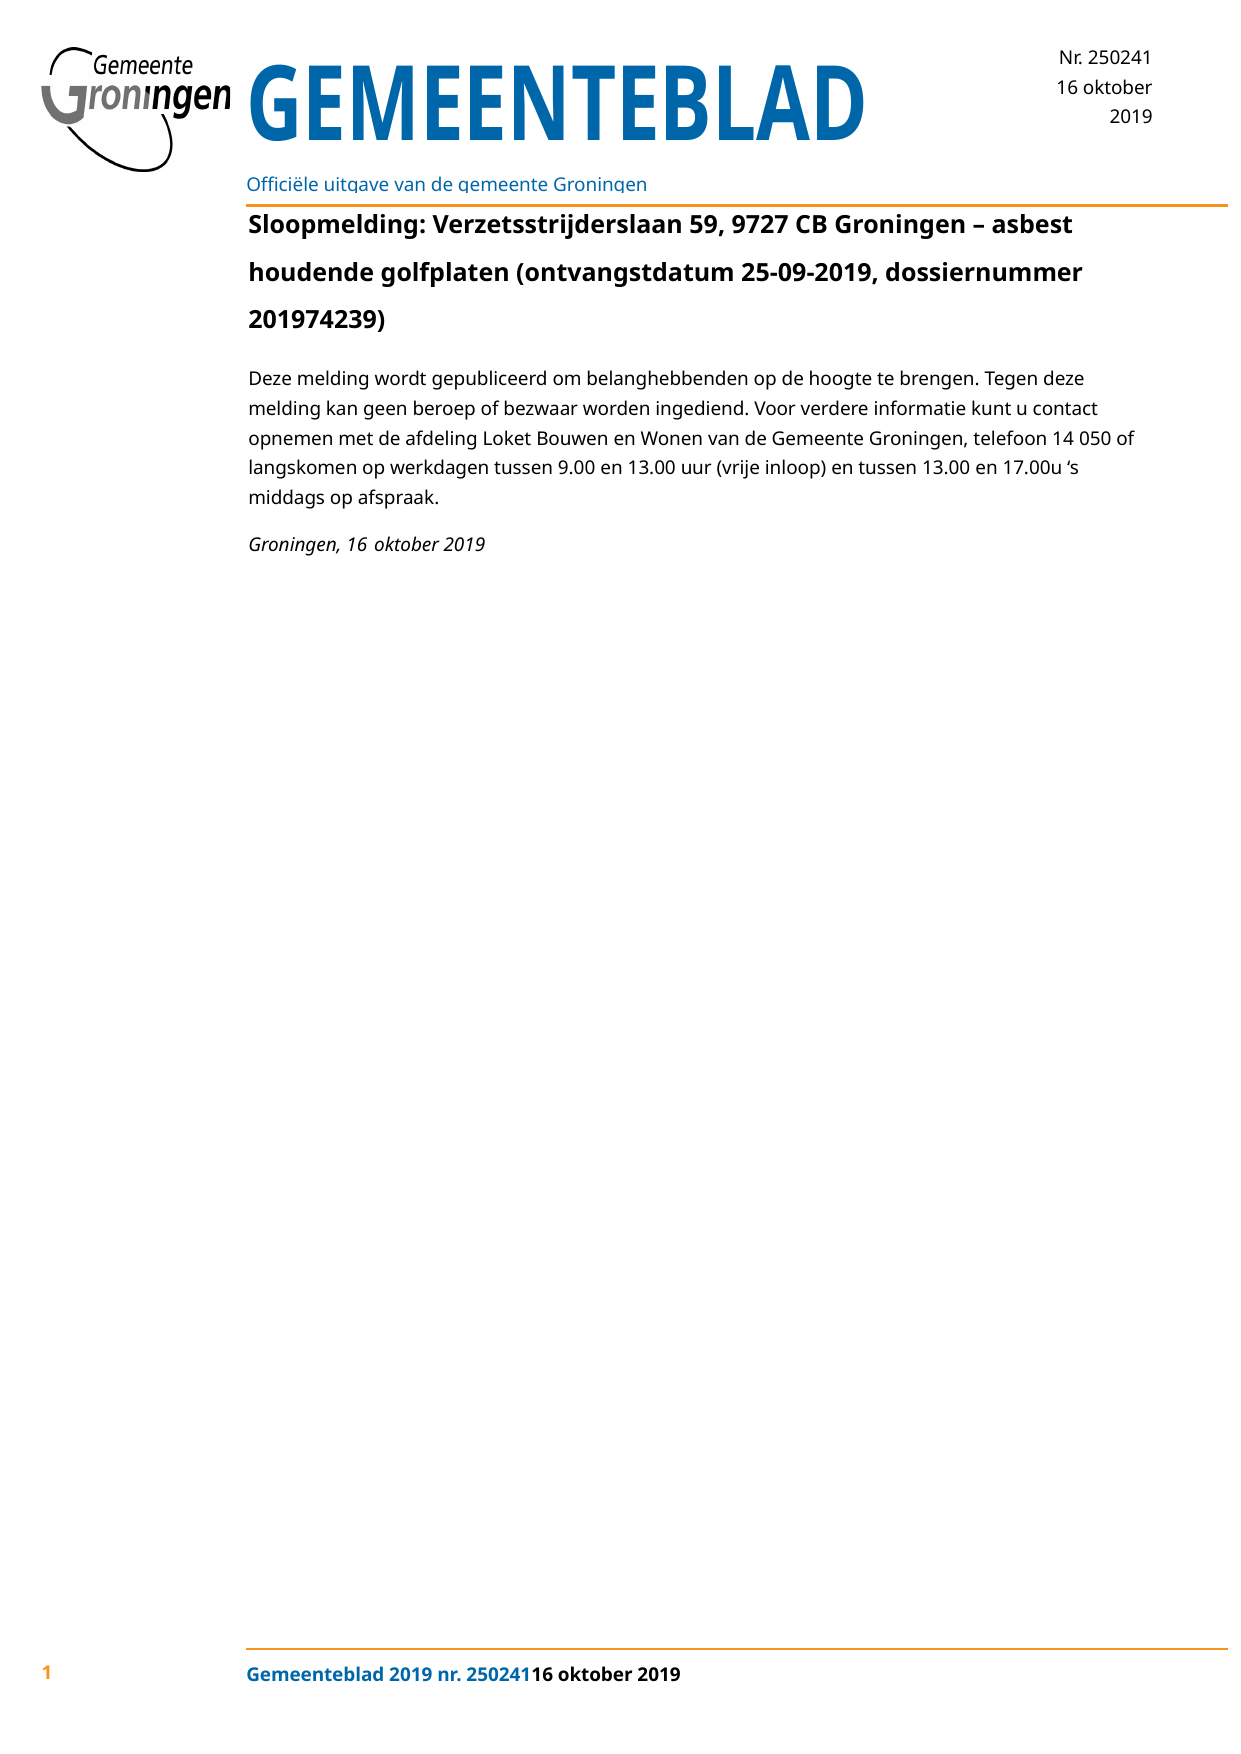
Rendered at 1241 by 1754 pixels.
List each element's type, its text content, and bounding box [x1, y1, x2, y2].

text Groningen, 16 oktober 2019 [248, 532, 1152, 557]
text Deze melding wordt gepubliceerd om belanghebbenden op de hoogte te brengen. Tegen deze melding kan geen beroep of bezwaar worden ingediend. Voor verdere informatie kunt u contact opnemen met de afdeling Loket Bouwen en Wonen van de Gemeente Groningen, telefoon 14 050 of langskomen op werkdagen tussen 9.00 en 13.00 uur (vrije inloop) en tussen 13.00 en 17.00u ‘s middags op afspraak. [248, 366, 1152, 509]
text Sloopmelding: Verzetsstrijderslaan 59, 9727 CB Groningen – asbest houdende golfplaten (ontvangstdatum 25-09-2019, dossiernummer 201974239) [248, 207, 1152, 336]
picture [41, 47, 231, 172]
